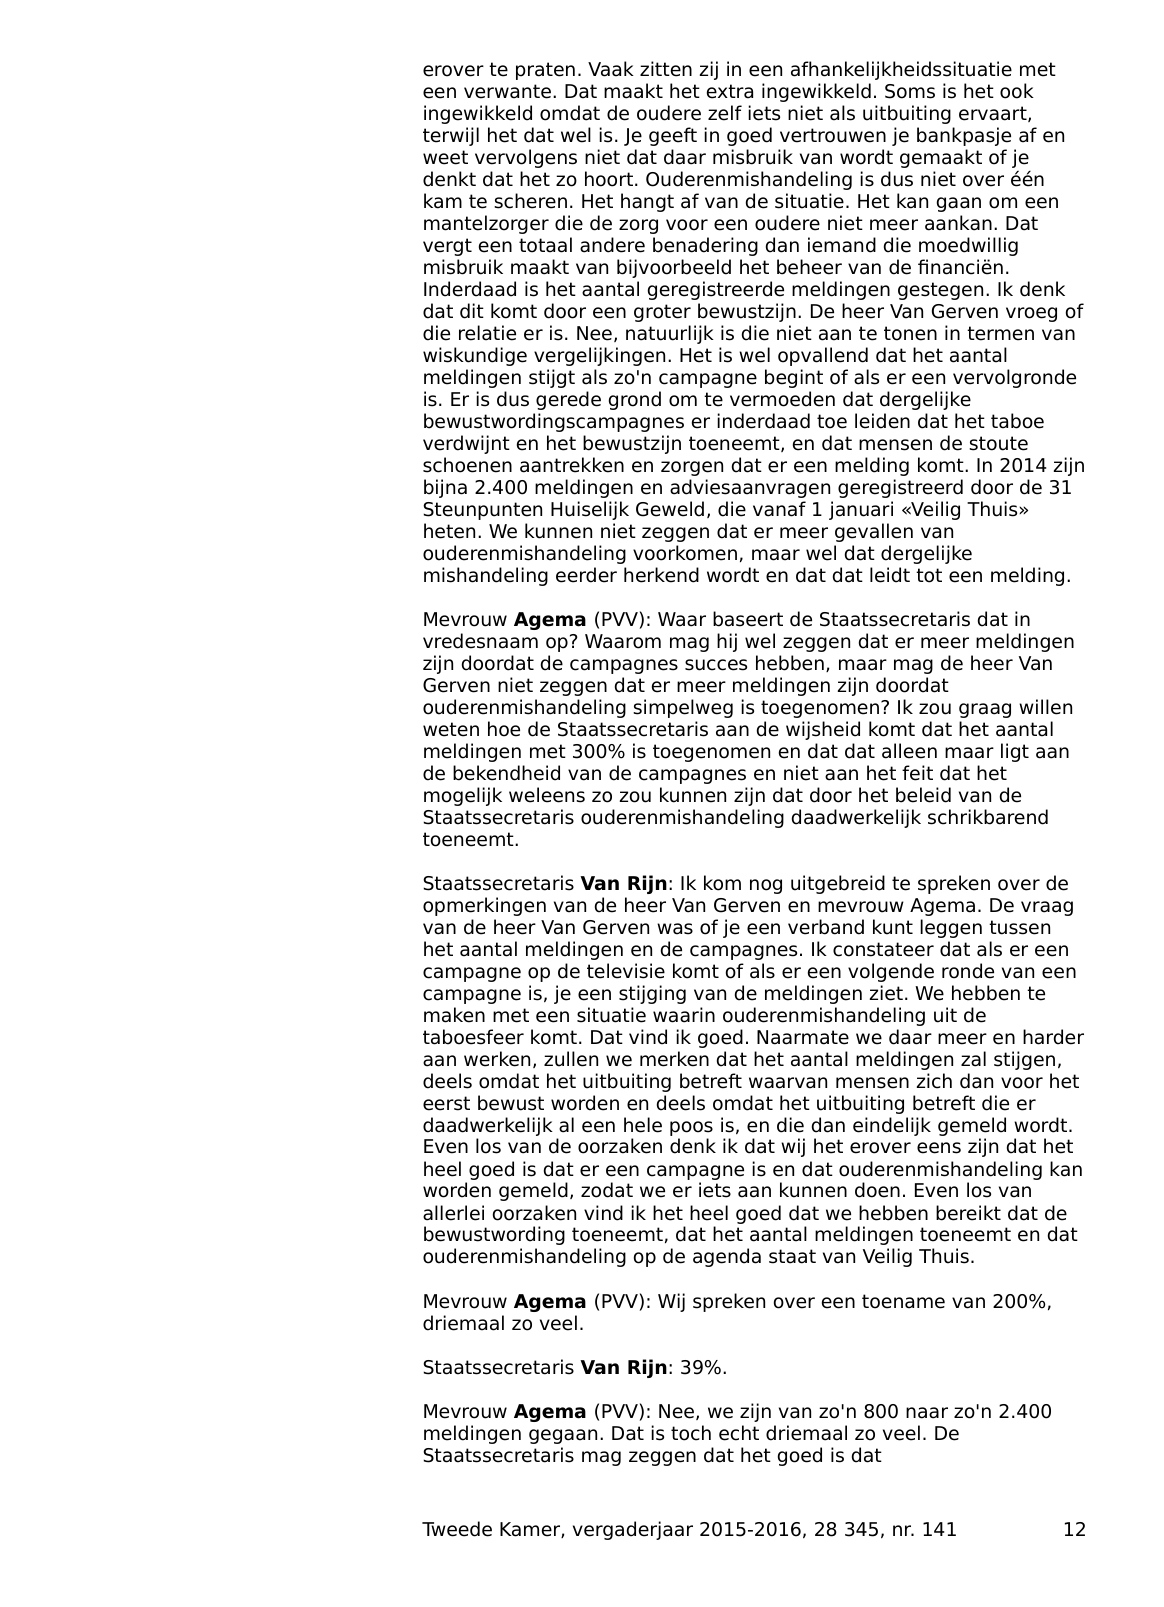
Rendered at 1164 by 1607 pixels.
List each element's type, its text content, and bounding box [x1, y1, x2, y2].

text Mevrouw Agema (PVV): Nee, we zijn van zo'n 800 naar zo'n 2.400 meldingen gegaan. Dat is toch echt driemaal zo veel. De Staatssecretaris mag zeggen dat het goed is dat [422, 1401, 1087, 1467]
text Staatssecretaris Van Rijn: Ik kom nog uitgebreid te spreken over de opmerkingen van de heer Van Gerven en mevrouw Agema. De vraag van de heer Van Gerven was of je een verband kunt leggen tussen het aantal meldingen en de campagnes. Ik constateer dat als er een campagne op de televisie komt of als er een volgende ronde van een campagne is, je een stijging van de meldingen ziet. We hebben te maken met een situatie waarin ouderenmishandeling uit de taboesfeer komt. Dat vind ik goed. Naarmate we daar meer en harder aan werken, zullen we merken dat het aantal meldingen zal stijgen, deels omdat het uitbuiting betreft waarvan mensen zich dan voor het eerst bewust worden en deels omdat het uitbuiting betreft die er daadwerkelijk al een hele poos is, en die dan eindelijk gemeld wordt. [422, 873, 1087, 1136]
text Even los van de oorzaken denk ik dat wij het erover eens zijn dat het heel goed is dat er een campagne is en dat ouderenmishandeling kan worden gemeld, zodat we er iets aan kunnen doen. Even los van allerlei oorzaken vind ik het heel goed dat we hebben bereikt dat de bewustwording toeneemt, dat het aantal meldingen toeneemt en dat ouderenmishandeling op de agenda staat van Veilig Thuis. [422, 1136, 1087, 1268]
text erover te praten. Vaak zitten zij in een afhankelijkheidssituatie met een verwante. Dat maakt het extra ingewikkeld. Soms is het ook ingewikkeld omdat de oudere zelf iets niet als uitbuiting ervaart, terwijl het dat wel is. Je geeft in goed vertrouwen je bankpasje af en weet vervolgens niet dat daar misbruik van wordt gemaakt of je denkt dat het zo hoort. Ouderenmishandeling is dus niet over één kam te scheren. Het hangt af van de situatie. Het kan gaan om een mantelzorger die de zorg voor een oudere niet meer aankan. Dat vergt een totaal andere benadering dan iemand die moedwillig misbruik maakt van bijvoorbeeld het beheer van de financiën. [422, 59, 1087, 279]
text Inderdaad is het aantal geregistreerde meldingen gestegen. Ik denk dat dit komt door een groter bewustzijn. De heer Van Gerven vroeg of die relatie er is. Nee, natuurlijk is die niet aan te tonen in termen van wiskundige vergelijkingen. Het is wel opvallend dat het aantal meldingen stijgt als zo'n campagne begint of als er een vervolgronde is. Er is dus gerede grond om te vermoeden dat dergelijke bewustwordingscampagnes er inderdaad toe leiden dat het taboe verdwijnt en het bewustzijn toeneemt, en dat mensen de stoute schoenen aantrekken en zorgen dat er een melding komt. In 2014 zijn bijna 2.400 meldingen en adviesaanvragen geregistreerd door de 31 Steunpunten Huiselijk Geweld, die vanaf 1 januari «Veilig Thuis» heten. We kunnen niet zeggen dat er meer gevallen van ouderenmishandeling voorkomen, maar wel dat dergelijke mishandeling eerder herkend wordt en dat dat leidt tot een melding. [422, 279, 1087, 587]
text Mevrouw Agema (PVV): Waar baseert de Staatssecretaris dat in vredesnaam op? Waarom mag hij wel zeggen dat er meer meldingen zijn doordat de campagnes succes hebben, maar mag de heer Van Gerven niet zeggen dat er meer meldingen zijn doordat ouderenmishandeling simpelweg is toegenomen? Ik zou graag willen weten hoe de Staatssecretaris aan de wijsheid komt dat het aantal meldingen met 300% is toegenomen en dat dat alleen maar ligt aan de bekendheid van de campagnes en niet aan het feit dat het mogelijk weleens zo zou kunnen zijn dat door het beleid van de Staatssecretaris ouderenmishandeling daadwerkelijk schrikbarend toeneemt. [422, 609, 1087, 851]
text Mevrouw Agema (PVV): Wij spreken over een toename van 200%, driemaal zo veel. [422, 1291, 1087, 1334]
text Staatssecretaris Van Rijn: 39%. [422, 1357, 1087, 1379]
